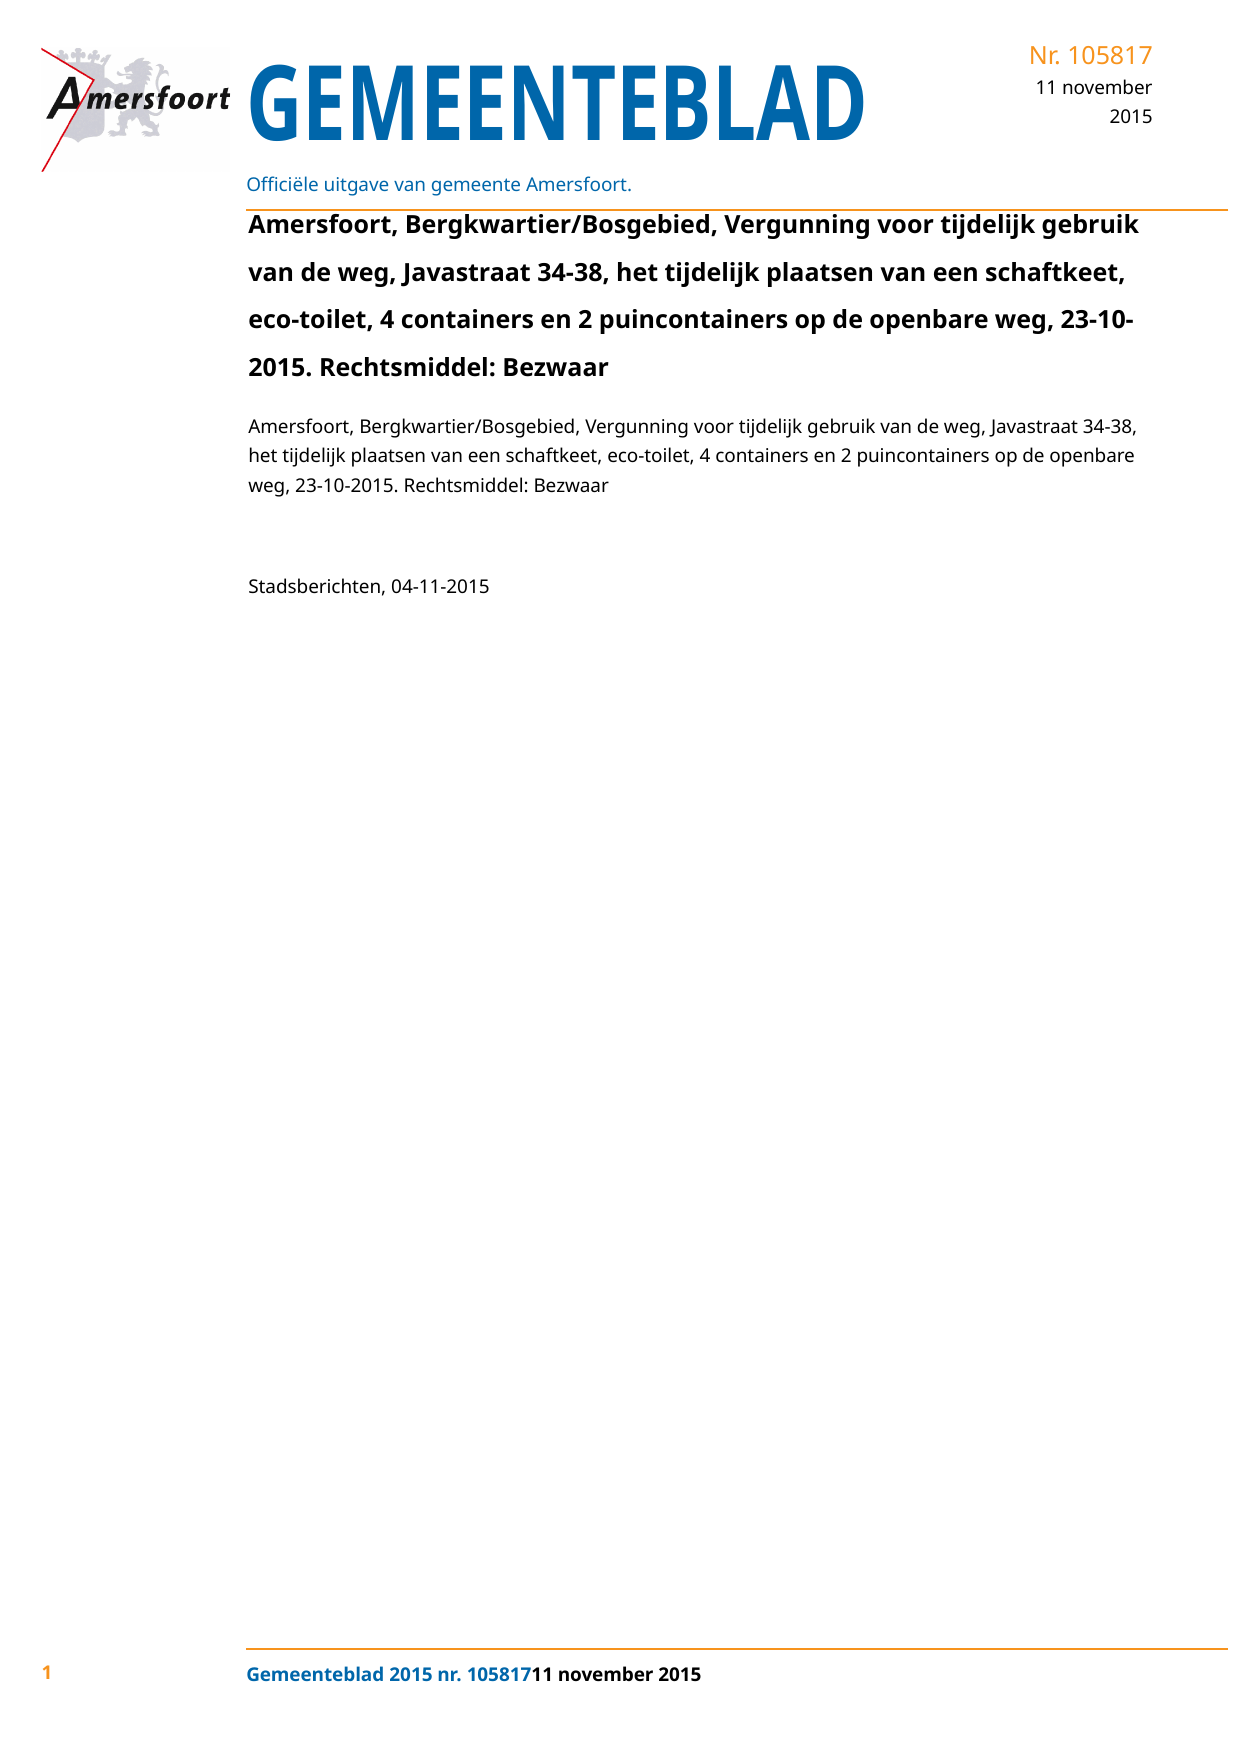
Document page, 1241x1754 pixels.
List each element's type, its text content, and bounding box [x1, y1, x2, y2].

text Stadsberichten, 04-11-2015 [248, 573, 1152, 599]
text Amersfoort, Bergkwartier/Bosgebied, Vergunning voor tijdelijk gebruik van de weg, Javastraat 34-38, het tijdelijk plaatsen van een schaftkeet, eco-toilet, 4 containers en 2 puincontainers op de openbare weg, 23-10-2015. Rechtsmiddel: Bezwaar [248, 211, 1152, 384]
text Amersfoort, Bergkwartier/Bosgebied, Vergunning voor tijdelijk gebruik van de weg, Javastraat 34-38, het tijdelijk plaatsen van een schaftkeet, eco-toilet, 4 containers en 2 puincontainers op de openbare weg, 23-10-2015. Rechtsmiddel: Bezwaar [248, 413, 1152, 498]
picture [41, 47, 231, 172]
